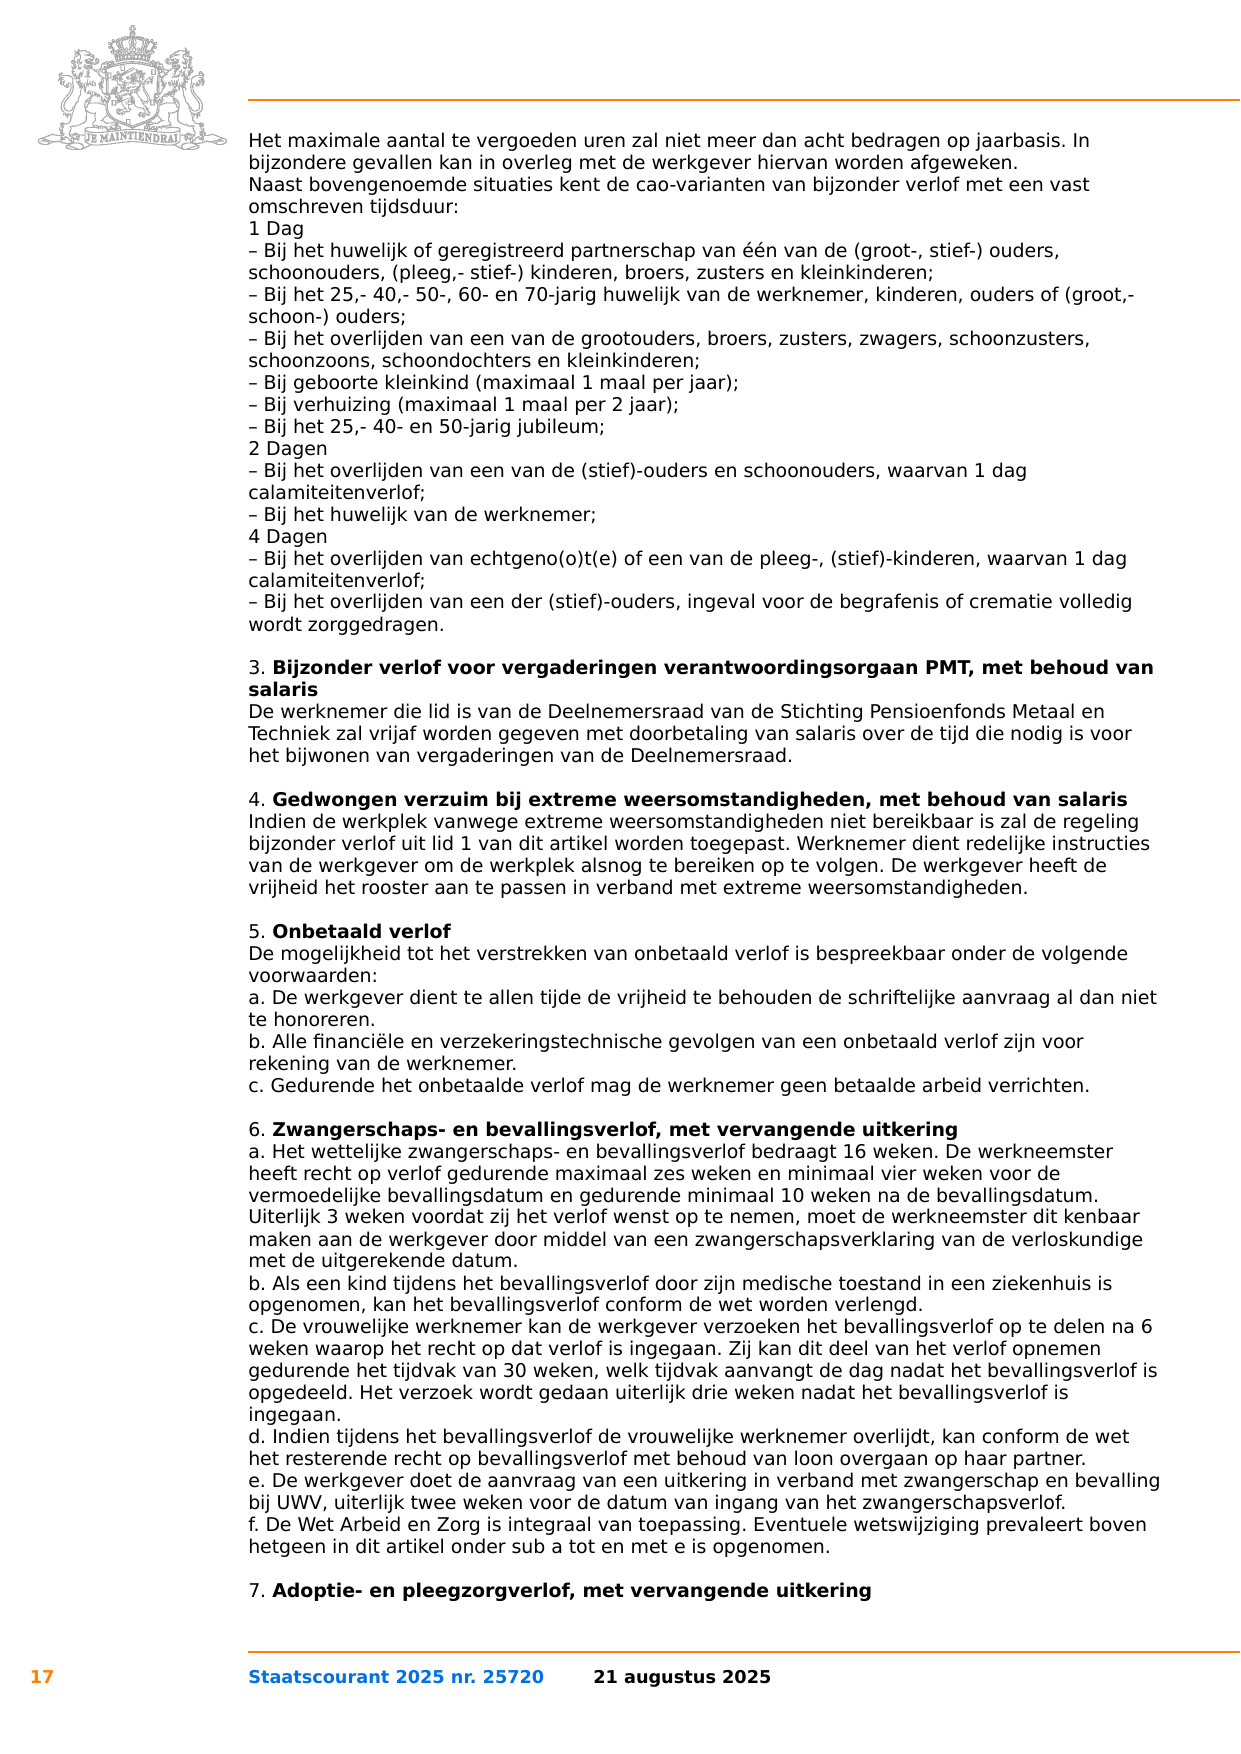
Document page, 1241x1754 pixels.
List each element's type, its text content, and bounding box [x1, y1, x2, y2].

text De mogelijkheid tot het verstrekken van onbetaald verlof is bespreekbaar onder de volgende voorwaarden: [248, 943, 1163, 987]
text Naast bovengenoemde situaties kent de cao-varianten van bijzonder verlof met een vast omschreven tijdsduur: [248, 174, 1163, 218]
text c. Gedurende het onbetaalde verlof mag de werknemer geen betaalde arbeid verrichten. [248, 1075, 1163, 1097]
text 1 Dag [248, 218, 1163, 240]
text b. Als een kind tijdens het bevallingsverlof door zijn medische toestand in een ziekenhuis is opgenomen, kan het bevallingsverlof conform de wet worden verlengd. [248, 1272, 1163, 1316]
text – Bij verhuizing (maximaal 1 maal per 2 jaar); [248, 394, 1163, 416]
text 4. Gedwongen verzuim bij extreme weersomstandigheden, met behoud van salaris [248, 789, 1163, 811]
text De werknemer die lid is van de Deelnemersraad van de Stichting Pensioenfonds Metaal en Techniek zal vrijaf worden gegeven met doorbetaling van salaris over de tijd die nodig is voor het bijwonen van vergaderingen van de Deelnemersraad. [248, 701, 1163, 767]
text c. De vrouwelijke werknemer kan de werkgever verzoeken het bevallingsverlof op te delen na 6 weken waarop het recht op dat verlof is ingegaan. Zij kan dit deel van het verlof opnemen gedurende het tijdvak van 30 weken, welk tijdvak aanvangt de dag nadat het bevallingsverlof is opgedeeld. Het verzoek wordt gedaan uiterlijk drie weken nadat het bevallingsverlof is ingegaan. [248, 1316, 1163, 1426]
text 6. Zwangerschaps- en bevallingsverlof, met vervangende uitkering [248, 1118, 1163, 1141]
text f. De Wet Arbeid en Zorg is integraal van toepassing. Eventuele wetswijziging prevaleert boven hetgeen in dit artikel onder sub a tot en met e is opgenomen. [248, 1514, 1163, 1558]
text e. De werkgever doet de aanvraag van een uitkering in verband met zwangerschap en bevalling bij UWV, uiterlijk twee weken voor de datum van ingang van het zwangerschapsverlof. [248, 1470, 1163, 1514]
text d. Indien tijdens het bevallingsverlof de vrouwelijke werknemer overlijdt, kan conform de wet het resterende recht op bevallingsverlof met behoud van loon overgaan op haar partner. [248, 1426, 1163, 1470]
text a. Het wettelijke zwangerschaps- en bevallingsverlof bedraagt 16 weken. De werkneemster heeft recht op verlof gedurende maximaal zes weken en minimaal vier weken voor de vermoedelijke bevallingsdatum en gedurende minimaal 10 weken na de bevallingsdatum. Uiterlijk 3 weken voordat zij het verlof wenst op te nemen, moet de werkneemster dit kenbaar maken aan de werkgever door middel van een zwangerschapsverklaring van de verloskundige met de uitgerekende datum. [248, 1141, 1163, 1272]
text – Bij het overlijden van een van de (stief)-ouders en schoonouders, waarvan 1 dag calamiteitenverlof; [248, 459, 1163, 503]
text 4 Dagen [248, 526, 1163, 547]
text – Bij het overlijden van een der (stief)-ouders, ingeval voor de begrafenis of crematie volledig wordt zorggedragen. [248, 591, 1163, 635]
text – Bij het 25,- 40,- 50-, 60- en 70-jarig huwelijk van de werknemer, kinderen, ouders of (groot,- schoon-) ouders; [248, 284, 1163, 328]
text – Bij geboorte kleinkind (maximaal 1 maal per jaar); [248, 372, 1163, 394]
text Het maximale aantal te vergoeden uren zal niet meer dan acht bedragen op jaarbasis. In bijzondere gevallen kan in overleg met de werkgever hiervan worden afgeweken. [248, 130, 1163, 174]
text b. Alle financiële en verzekeringstechnische gevolgen van een onbetaald verlof zijn voor rekening van de werknemer. [248, 1031, 1163, 1075]
text – Bij het overlijden van een van de grootouders, broers, zusters, zwagers, schoonzusters, schoonzoons, schoondochters en kleinkinderen; [248, 328, 1163, 372]
text – Bij het 25,- 40- en 50-jarig jubileum; [248, 416, 1163, 438]
text 3. Bijzonder verlof voor vergaderingen verantwoordingsorgaan PMT, met behoud van salaris [248, 657, 1163, 701]
text Indien de werkplek vanwege extreme weersomstandigheden niet bereikbaar is zal de regeling bijzonder verlof uit lid 1 van dit artikel worden toegepast. Werknemer dient redelijke instructies van de werkgever om de werkplek alsnog te bereiken op te volgen. De werkgever heeft de vrijheid het rooster aan te passen in verband met extreme weersomstandigheden. [248, 811, 1163, 899]
text – Bij het overlijden van echtgeno(o)t(e) of een van de pleeg-, (stief)-kinderen, waarvan 1 dag calamiteitenverlof; [248, 547, 1163, 591]
text – Bij het huwelijk of geregistreerd partnerschap van één van de (groot-, stief-) ouders, schoonouders, (pleeg,- stief-) kinderen, broers, zusters en kleinkinderen; [248, 240, 1163, 284]
text a. De werkgever dient te allen tijde de vrijheid te behouden de schriftelijke aanvraag al dan niet te honoreren. [248, 987, 1163, 1031]
text 5. Onbetaald verlof [248, 921, 1163, 943]
text 2 Dagen [248, 438, 1163, 459]
text – Bij het huwelijk van de werknemer; [248, 503, 1163, 526]
text 7. Adoptie- en pleegzorgverlof, met vervangende uitkering [248, 1580, 1163, 1602]
picture [38, 25, 227, 150]
